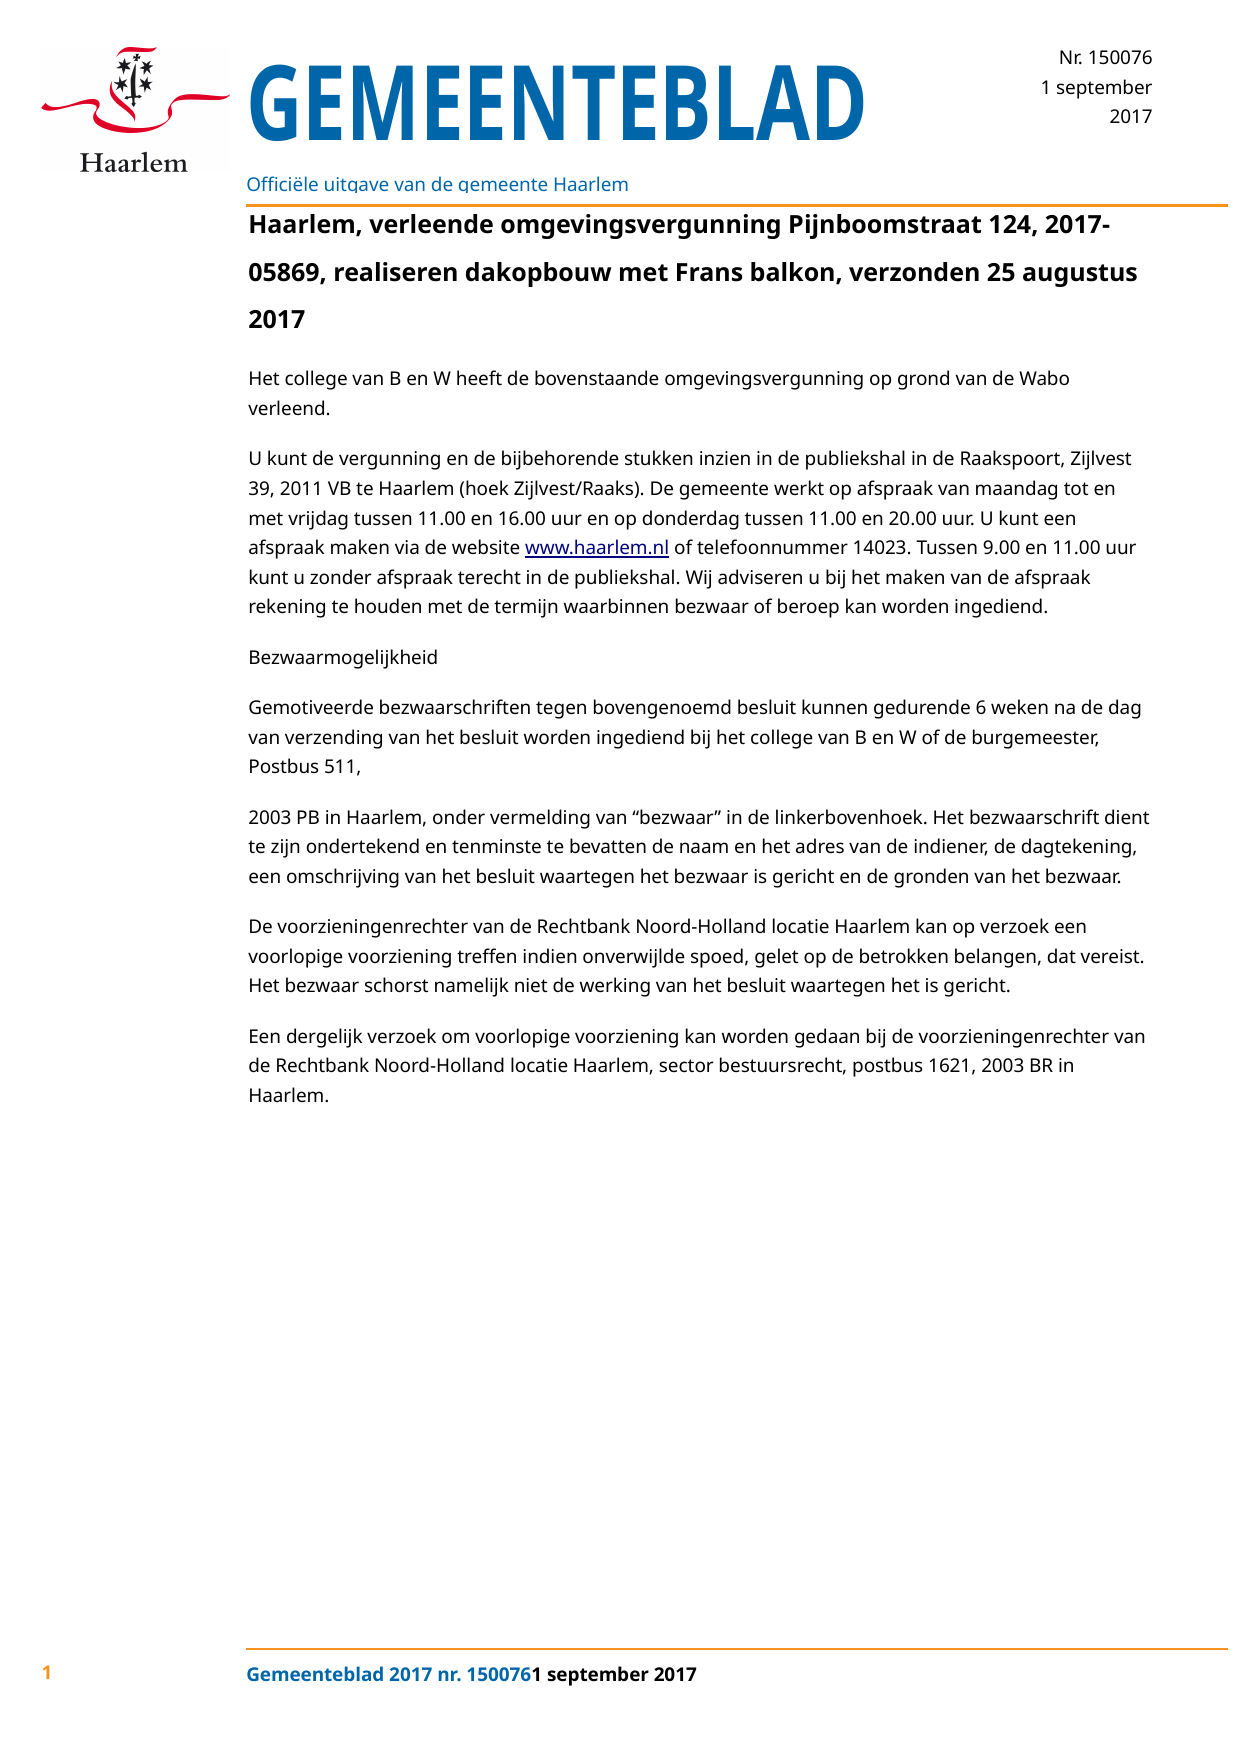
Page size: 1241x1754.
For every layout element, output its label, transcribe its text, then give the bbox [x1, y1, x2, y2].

text Haarlem, verleende omgevingsvergunning Pijnboomstraat 124, 2017-05869, realiseren dakopbouw met Frans balkon, verzonden 25 augustus 2017 [248, 207, 1152, 336]
text 2003 PB in Haarlem, onder vermelding van “bezwaar” in de linkerbovenhoek. Het bezwaarschrift dient te zijn ondertekend en tenminste te bevatten de naam en het adres van de indiener, de dagtekening, een omschrijving van het besluit waartegen het bezwaar is gericht en de gronden van het bezwaar. [248, 804, 1152, 889]
text Gemotiveerde bezwaarschriften tegen bovengenoemd besluit kunnen gedurende 6 weken na de dag van verzending van het besluit worden ingediend bij het college van B en W of de burgemeester, Postbus 511, [248, 694, 1152, 779]
text Bezwaarmogelijkheid [248, 644, 1152, 669]
picture [41, 47, 231, 172]
text De voorzieningenrechter van de Rechtbank Noord-Holland locatie Haarlem kan op verzoek een voorlopige voorziening treffen indien onverwijlde spoed, gelet op de betrokken belangen, dat vereist. Het bezwaar schorst namelijk niet de werking van het besluit waartegen het is gericht. [248, 913, 1152, 998]
text Het college van B en W heeft de bovenstaande omgevingsvergunning op grond van de Wabo verleend. [248, 366, 1152, 421]
text U kunt de vergunning en de bijbehorende stukken inzien in de publiekshal in de Raakspoort, Zijlvest 39, 2011 VB te Haarlem (hoek Zijlvest/Raaks). De gemeente werkt op afspraak van maandag tot en met vrijdag tussen 11.00 en 16.00 uur en op donderdag tussen 11.00 en 20.00 uur. U kunt een afspraak maken via de website www.haarlem.nl of telefoonnummer 14023. Tussen 9.00 en 11.00 uur kunt u zonder afspraak terecht in de publiekshal. Wij adviseren u bij het maken van de afspraak rekening te houden met de termijn waarbinnen bezwaar of beroep kan worden ingediend. [248, 446, 1152, 619]
text Een dergelijk verzoek om voorlopige voorziening kan worden gedaan bij de voorzieningenrechter van de Rechtbank Noord-Holland locatie Haarlem, sector bestuursrecht, postbus 1621, 2003 BR in Haarlem. [248, 1023, 1152, 1108]
